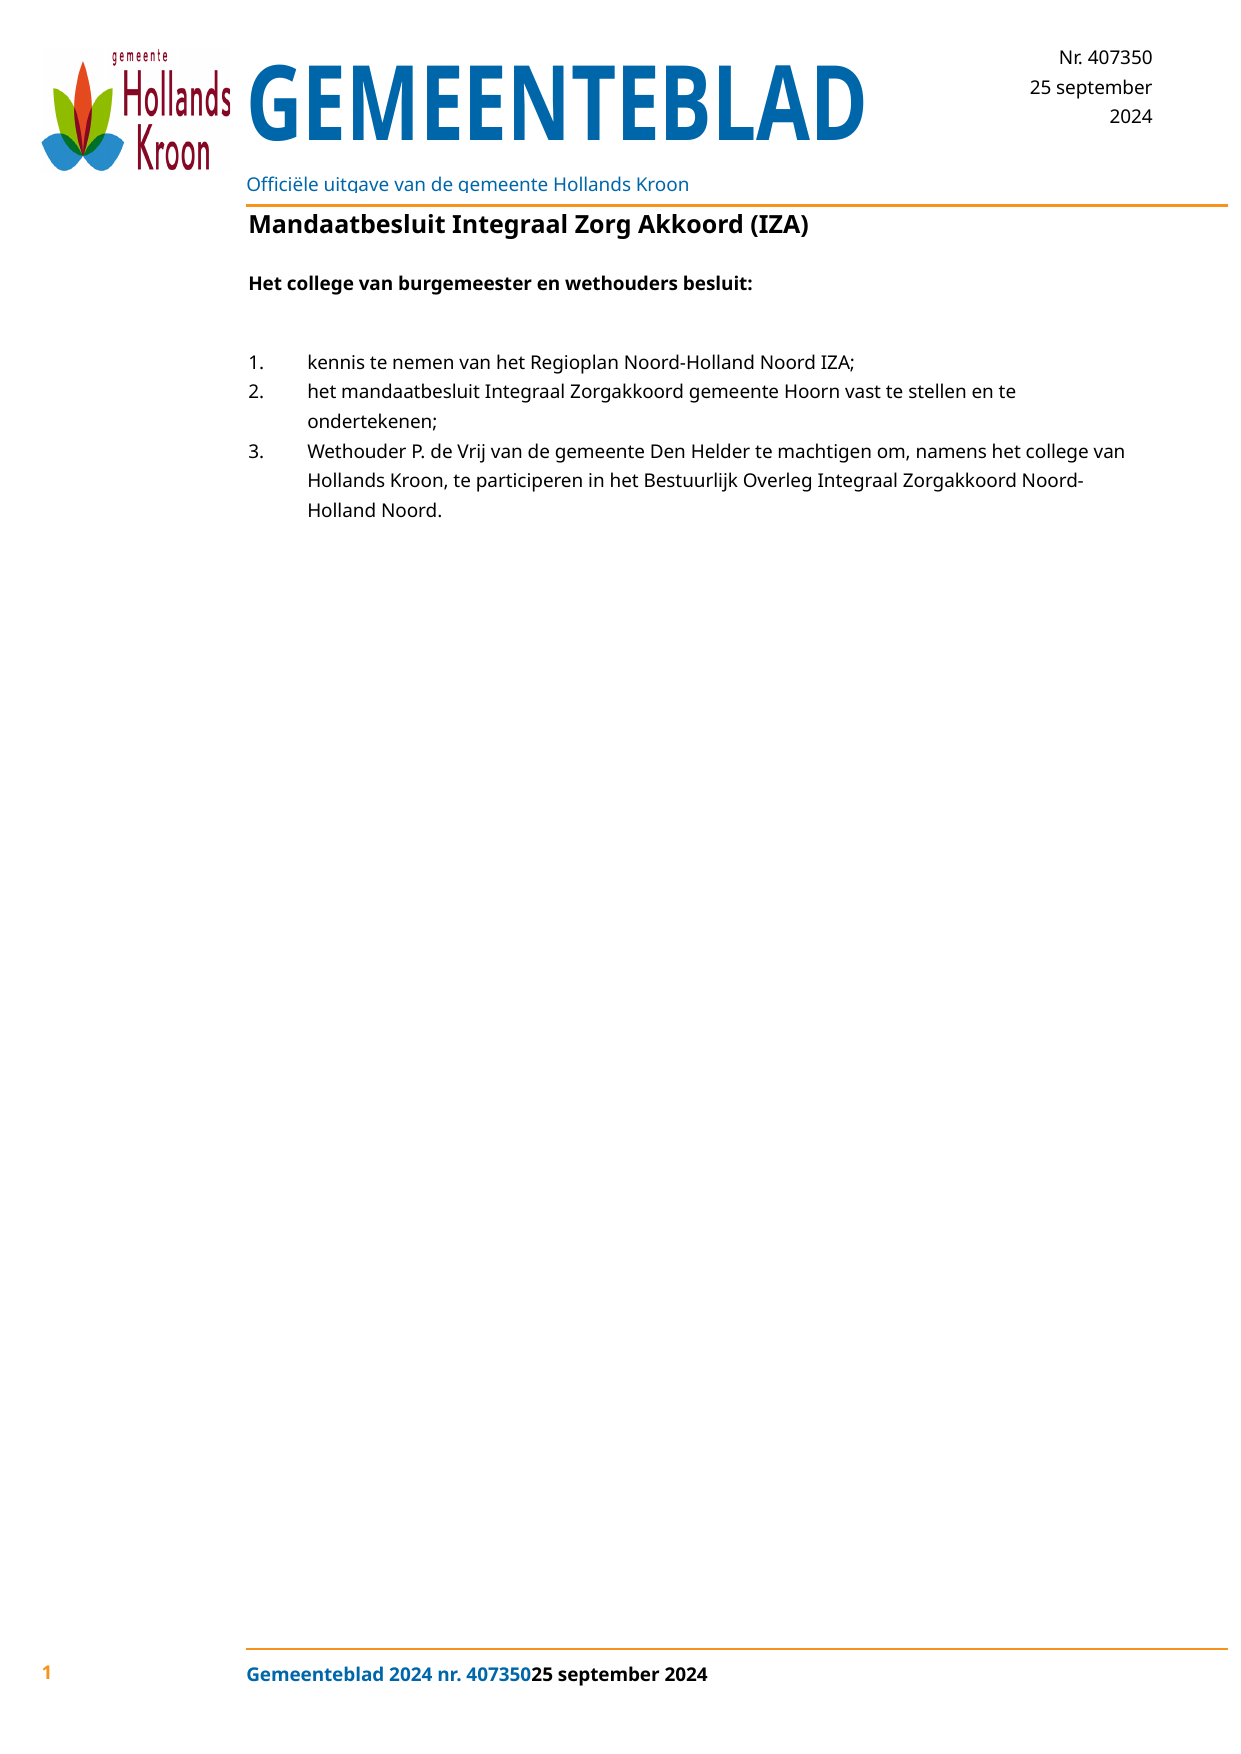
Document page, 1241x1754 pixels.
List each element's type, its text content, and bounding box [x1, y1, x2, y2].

picture [41, 47, 231, 172]
text Het college van burgemeester en wethouders besluit: [248, 270, 1152, 296]
list Wethouder P. de Vrij van de gemeente Den Helder te machtigen om, namens het college van Hollands Kroon, te participeren in het Bestuurlijk Overleg Integraal Zorgakkoord Noord-Holland Noord. [248, 438, 1152, 523]
list het mandaatbesluit Integraal Zorgakkoord gemeente Hoorn vast te stellen en te ondertekenen; [248, 379, 1152, 434]
list kennis te nemen van het Regioplan Noord-Holland Noord IZA; [248, 349, 1152, 375]
text Mandaatbesluit Integraal Zorg Akkoord (IZA) [248, 207, 1152, 241]
